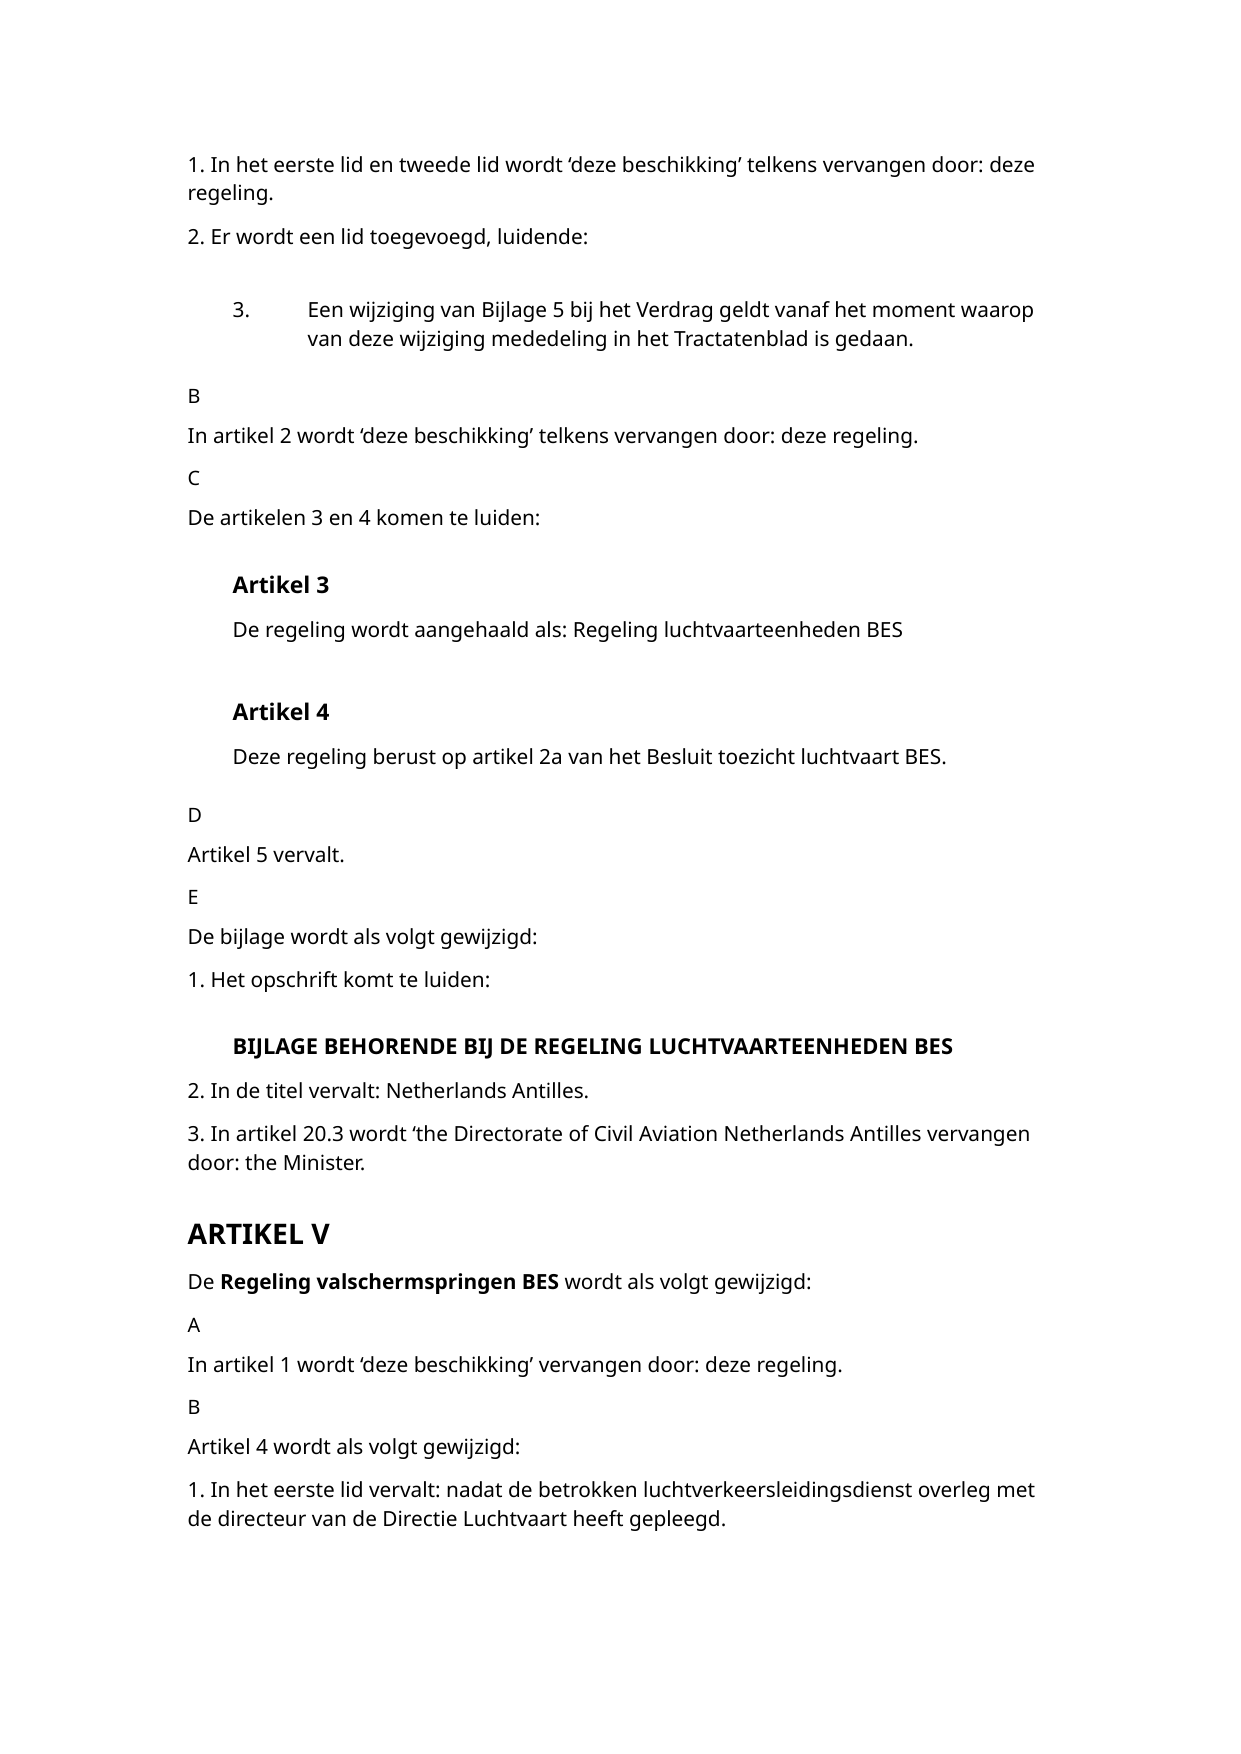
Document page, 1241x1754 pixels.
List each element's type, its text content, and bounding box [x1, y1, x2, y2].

text Deze regeling berust op artikel 2a van het Besluit toezicht luchtvaart BES. [232, 742, 1053, 771]
text De Regeling valschermspringen BES wordt als volgt gewijzigd: [187, 1267, 1053, 1296]
text 3. In artikel 20.3 wordt ‘the Directorate of Civil Aviation Netherlands Antilles vervangen door: the Minister. [187, 1119, 1053, 1176]
text C [187, 464, 1053, 491]
list Een wijziging van Bijlage 5 bij het Verdrag geldt vanaf het moment waarop van deze wijziging mededeling in het Tractatenblad is gedaan. [232, 295, 1053, 352]
text 1. In het eerste lid en tweede lid wordt ‘deze beschikking’ telkens vervangen door: deze regeling. [187, 150, 1053, 207]
text De bijlage wordt als volgt gewijzigd: [187, 922, 1053, 950]
text In artikel 1 wordt ‘deze beschikking’ vervangen door: deze regeling. [187, 1350, 1053, 1378]
text Artikel 4 wordt als volgt gewijzigd: [187, 1432, 1053, 1460]
text De regeling wordt aangehaald als: Regeling luchtvaarteenheden BES [232, 615, 1053, 644]
text 2. In de titel vervalt: Netherlands Antilles. [187, 1076, 1053, 1104]
text B [187, 382, 1053, 409]
subtitle ARTIKEL V [187, 1214, 1053, 1252]
text Artikel 5 vervalt. [187, 840, 1053, 868]
text A [187, 1311, 1053, 1338]
text 1. Het opschrift komt te luiden: [187, 965, 1053, 994]
text 2. Er wordt een lid toegevoegd, luidende: [187, 222, 1053, 250]
text B [187, 1393, 1053, 1420]
subtitle Artikel 4 [232, 696, 1053, 727]
text De artikelen 3 en 4 komen te luiden: [187, 503, 1053, 532]
text D [187, 801, 1053, 828]
text E [187, 883, 1053, 910]
text 1. In het eerste lid vervalt: nadat de betrokken luchtverkeersleidingsdienst overleg met de directeur van de Directie Luchtvaart heeft gepleegd. [187, 1475, 1053, 1532]
text In artikel 2 wordt ‘deze beschikking’ telkens vervangen door: deze regeling. [187, 421, 1053, 449]
subtitle Artikel 3 [232, 569, 1053, 600]
subtitle BIJLAGE BEHORENDE BIJ DE REGELING LUCHTVAARTEENHEDEN BES [232, 1031, 1053, 1061]
